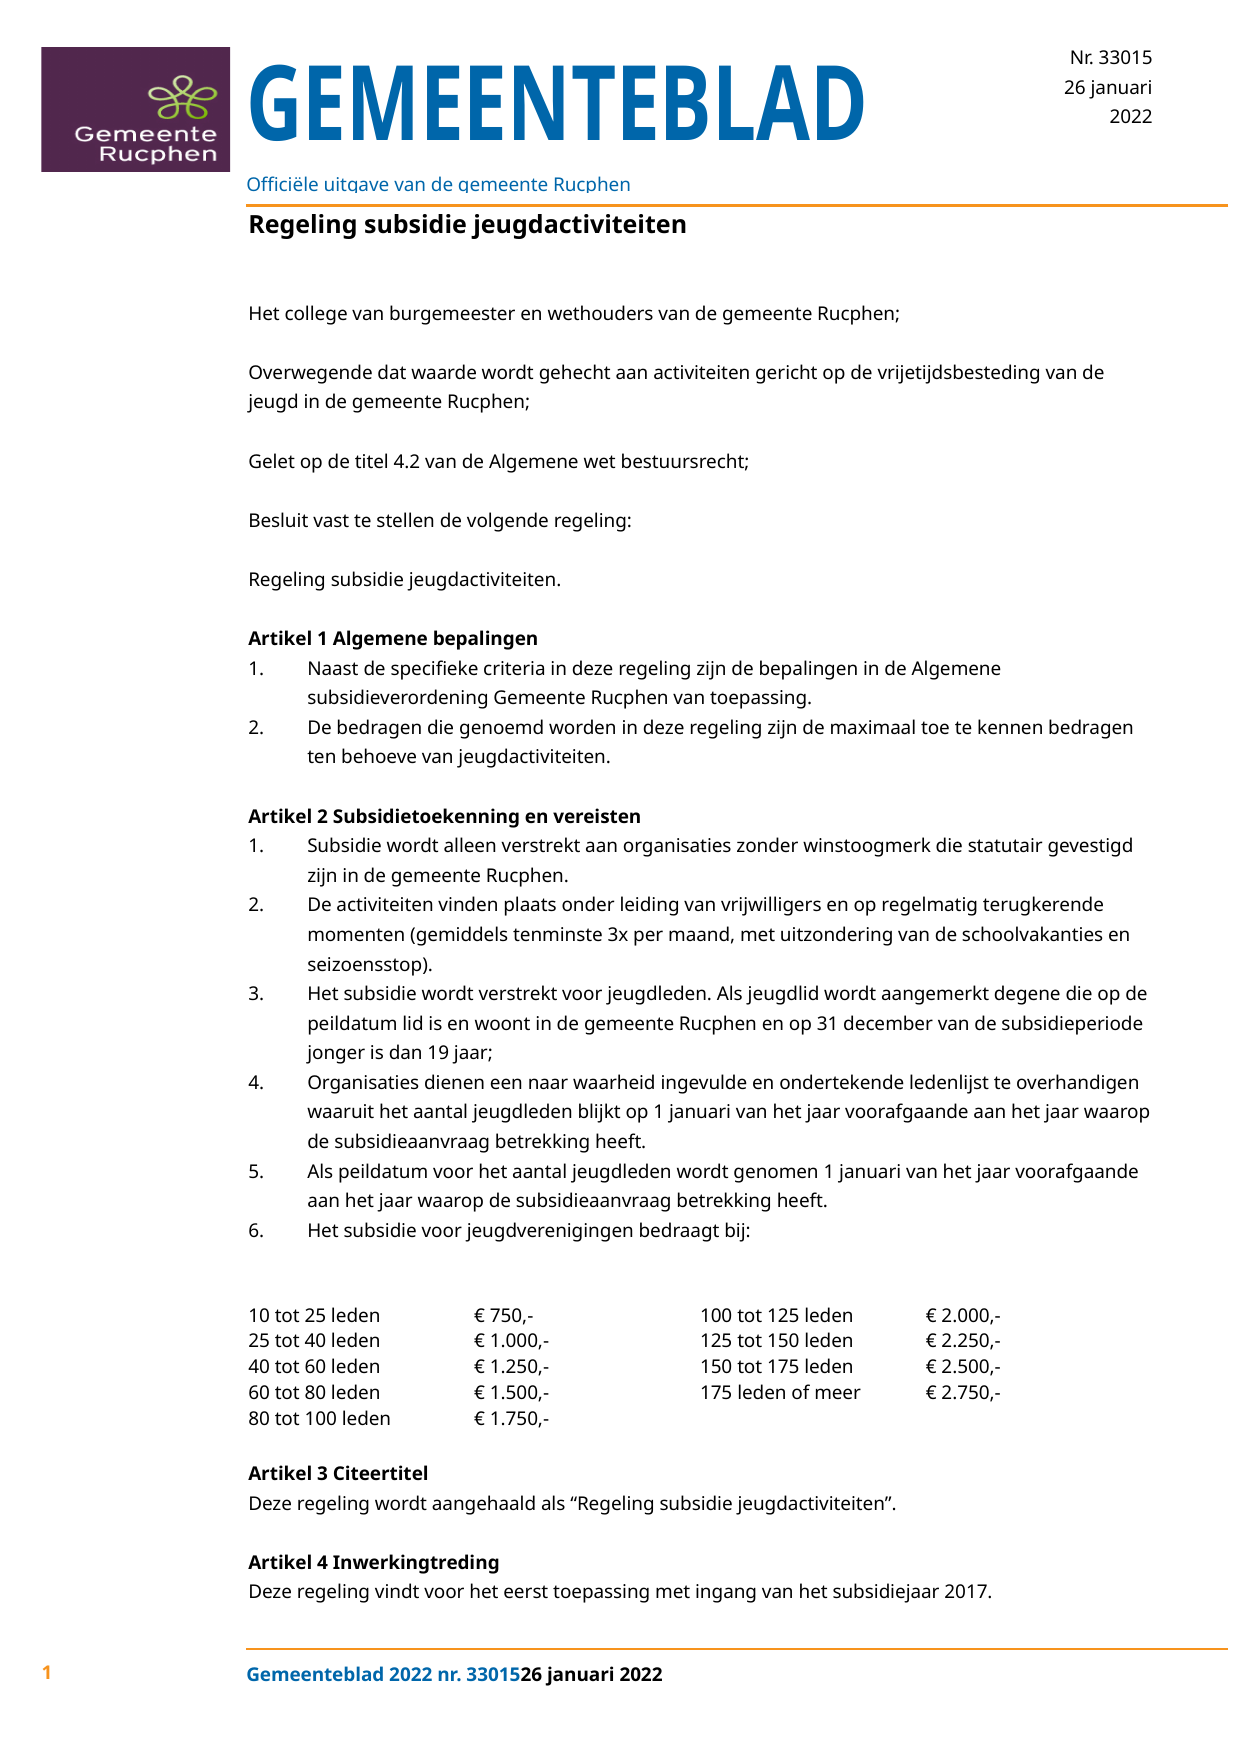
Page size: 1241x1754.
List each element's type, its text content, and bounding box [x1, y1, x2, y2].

list De bedragen die genoemd worden in deze regeling zijn de maximaal toe te kennen bedragen ten behoeve van jeugdactiviteiten. [248, 714, 1152, 769]
text Deze regeling vindt voor het eerst toepassing met ingang van het subsidiejaar 2017. [248, 1579, 1152, 1604]
table_header 10 tot 25 leden [248, 1302, 474, 1328]
table_cell 25 tot 40 leden [248, 1328, 474, 1353]
text Overwegende dat waarde wordt gehecht aan activiteiten gericht op de vrijetijdsbesteding van de jeugd in de gemeente Rucphen; [248, 359, 1152, 414]
table_cell 80 tot 100 leden [248, 1405, 474, 1431]
table_cell € 1.750,- [474, 1405, 700, 1431]
list Organisaties dienen een naar waarheid ingevulde en ondertekende ledenlijst te overhandigen waaruit het aantal jeugdleden blijkt op 1 januari van het jaar voorafgaande aan het jaar waarop de subsidieaanvraag betrekking heeft. [248, 1069, 1152, 1154]
list De activiteiten vinden plaats onder leiding van vrijwilligers en op regelmatig terugkerende momenten (gemiddels tenminste 3x per maand, met uitzondering van de schoolvakanties en seizoensstop). [248, 892, 1152, 976]
table_cell 175 leden of meer [700, 1379, 926, 1405]
table_header € 2.000,- [926, 1302, 1152, 1328]
table_cell € 2.750,- [926, 1379, 1152, 1405]
table_cell 40 tot 60 leden [248, 1354, 474, 1379]
table_cell € 2.500,- [926, 1354, 1152, 1379]
table_header 100 tot 125 leden [700, 1302, 926, 1328]
table_cell € 1.000,- [474, 1328, 700, 1353]
table_cell 60 tot 80 leden [248, 1379, 474, 1405]
text Artikel 3 Citeertitel [248, 1460, 1152, 1486]
list Subsidie wordt alleen verstrekt aan organisaties zonder winstoogmerk die statutair gevestigd zijn in de gemeente Rucphen. [248, 832, 1152, 888]
text Het college van burgemeester en wethouders van de gemeente Rucphen; [248, 300, 1152, 326]
table_header € 750,- [474, 1302, 700, 1328]
table_cell 150 tot 175 leden [700, 1354, 926, 1379]
text Deze regeling wordt aangehaald als “Regeling subsidie jeugdactiviteiten”. [248, 1490, 1152, 1516]
table_cell € 1.500,- [474, 1379, 700, 1405]
text Artikel 1 Algemene bepalingen [248, 625, 1152, 651]
text Regeling subsidie jeugdactiviteiten. [248, 566, 1152, 592]
list Het subsidie wordt verstrekt voor jeugdleden. Als jeugdlid wordt aangemerkt degene die op de peildatum lid is en woont in de gemeente Rucphen en op 31 december van de subsidieperiode jonger is dan 19 jaar; [248, 980, 1152, 1065]
table_cell 125 tot 150 leden [700, 1328, 926, 1353]
table_cell [700, 1405, 926, 1431]
text Artikel 2 Subsidietoekenning en vereisten [248, 803, 1152, 828]
table_cell € 1.250,- [474, 1354, 700, 1379]
table_cell € 2.250,- [926, 1328, 1152, 1353]
list Het subsidie voor jeugdverenigingen bedraagt bij: [248, 1217, 1152, 1243]
picture [41, 47, 231, 172]
text Besluit vast te stellen de volgende regeling: [248, 507, 1152, 533]
list Naast de specifieke criteria in deze regeling zijn de bepalingen in de Algemene subsidieverordening Gemeente Rucphen van toepassing. [248, 655, 1152, 710]
text Regeling subsidie jeugdactiviteiten [248, 207, 1152, 241]
text Artikel 4 Inwerkingtreding [248, 1549, 1152, 1575]
text Gelet op de titel 4.2 van de Algemene wet bestuursrecht; [248, 448, 1152, 473]
table_cell [926, 1405, 1152, 1431]
list Als peildatum voor het aantal jeugdleden wordt genomen 1 januari van het jaar voorafgaande aan het jaar waarop de subsidieaanvraag betrekking heeft. [248, 1158, 1152, 1213]
